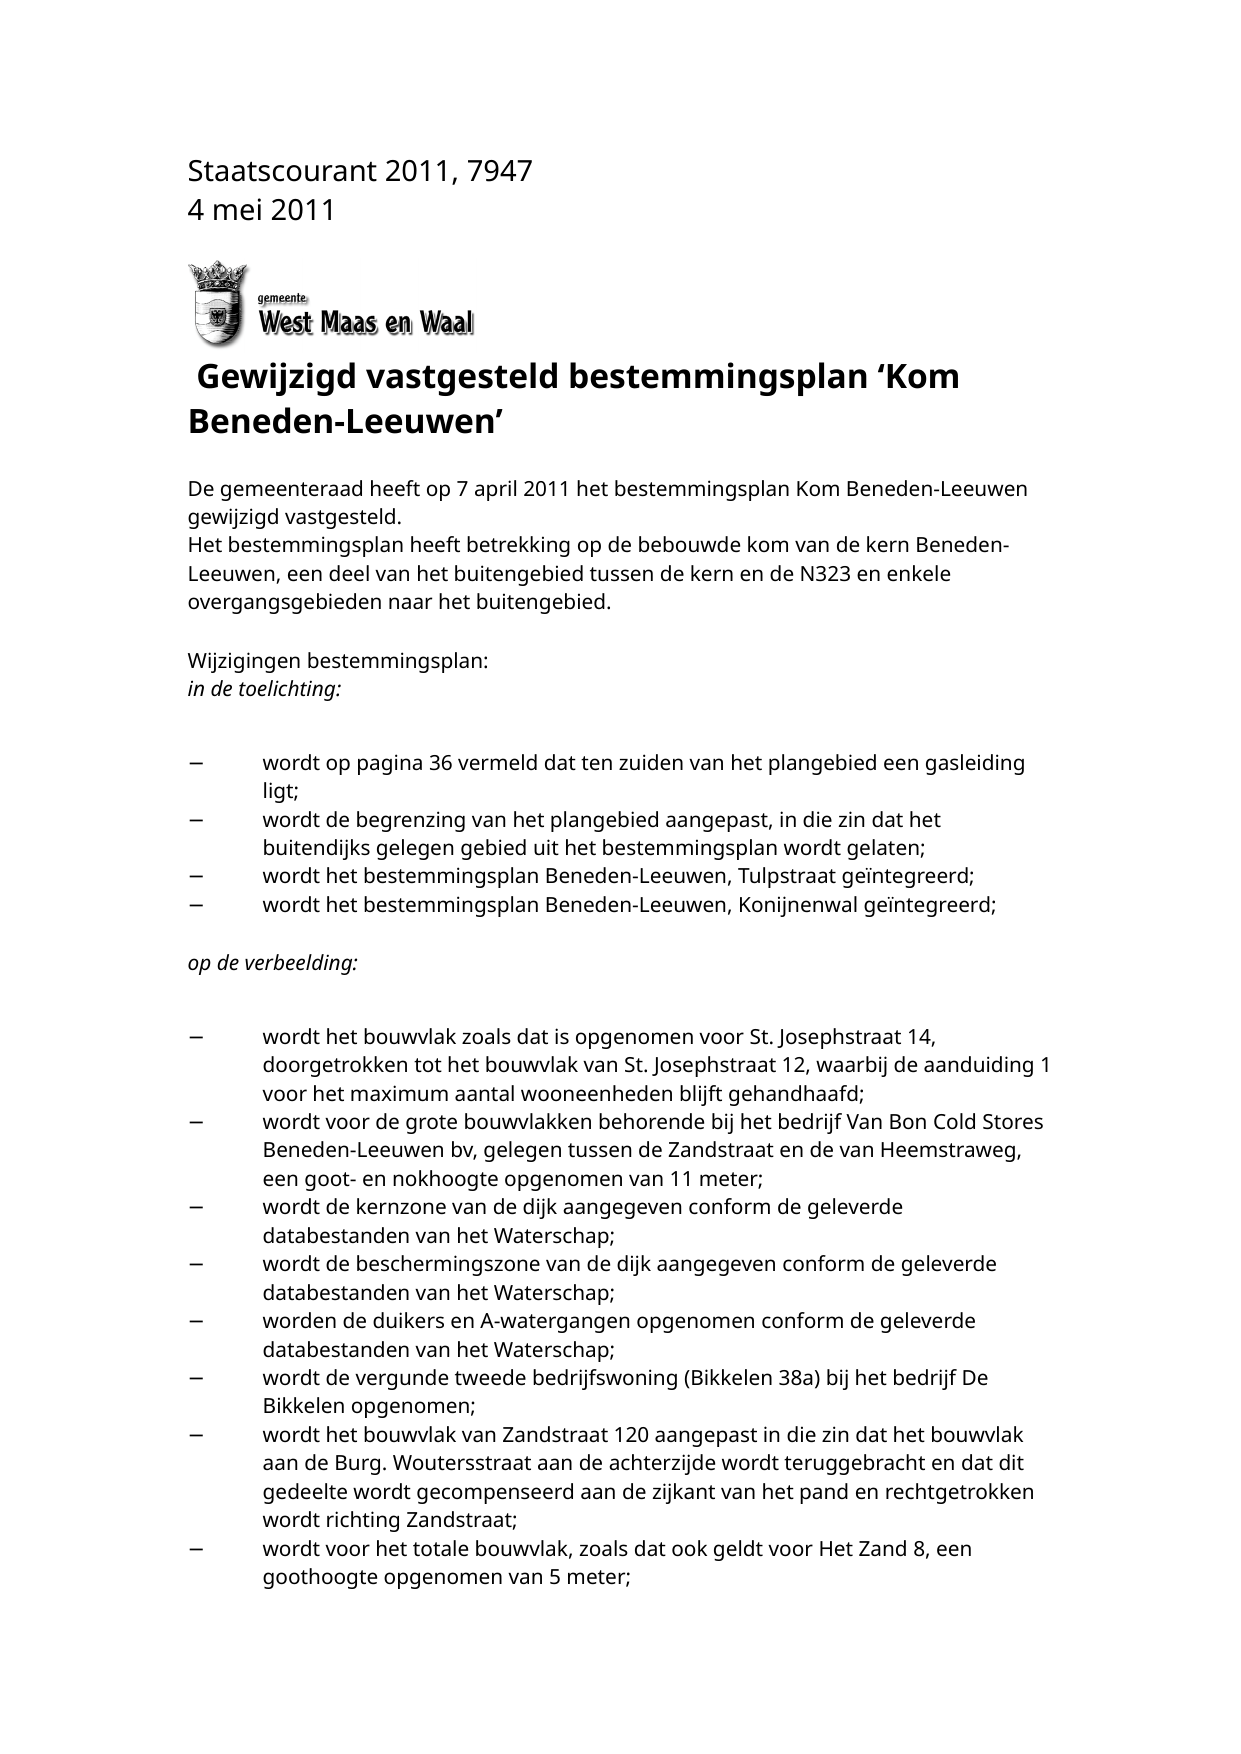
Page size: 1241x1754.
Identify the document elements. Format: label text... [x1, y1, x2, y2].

list wordt voor het totale bouwvlak, zoals dat ook geldt voor Het Zand 8, een goothoogte opgenomen van 5 meter; [187, 1534, 1053, 1591]
text Wijzigingen bestemmingsplan: [187, 646, 1053, 674]
text Staatscourant 2011, 7947 [187, 150, 1053, 190]
list wordt het bouwvlak zoals dat is opgenomen voor St. Josephstraat 14, doorgetrokken tot het bouwvlak van St. Josephstraat 12, waarbij de aanduiding 1 voor het maximum aantal wooneenheden blijft gehandhaafd; [187, 1022, 1053, 1107]
list wordt voor de grote bouwvlakken behorende bij het bedrijf Van Bon Cold Stores Beneden-Leeuwen bv, gelegen tussen de Zandstraat en de van Heemstraweg, een goot- en nokhoogte opgenomen van 11 meter; [187, 1107, 1053, 1192]
text Het bestemmingsplan heeft betrekking op de bebouwde kom van de kern Beneden-Leeuwen, een deel van het buitengebied tussen de kern en de N323 en enkele overgangsgebieden naar het buitengebied. [187, 531, 1053, 616]
list wordt op pagina 36 vermeld dat ten zuiden van het plangebied een gasleiding ligt; [187, 748, 1053, 805]
list wordt het bestemmingsplan Beneden-Leeuwen, Konijnenwal geïntegreerd; [187, 890, 1053, 918]
text in de toelichting: [187, 674, 1053, 703]
list wordt de vergunde tweede bedrijfswoning (Bikkelen 38a) bij het bedrijf De Bikkelen opgenomen; [187, 1363, 1053, 1420]
text De gemeenteraad heeft op 7 april 2011 het bestemmingsplan Kom Beneden-Leeuwen gewijzigd vastgesteld. [187, 474, 1053, 531]
list wordt de beschermingszone van de dijk aangegeven conform de geleverde databestanden van het Waterschap; [187, 1249, 1053, 1306]
list wordt het bouwvlak van Zandstraat 120 aangepast in die zin dat het bouwvlak aan de Burg. Woutersstraat aan de achterzijde wordt teruggebracht en dat dit gedeelte wordt gecompenseerd aan de zijkant van het pand en rechtgetrokken wordt richting Zandstraat; [187, 1420, 1053, 1534]
picture [187, 258, 477, 353]
list wordt de begrenzing van het plangebied aangepast, in die zin dat het buitendijks gelegen gebied uit het bestemmingsplan wordt gelaten; [187, 805, 1053, 862]
text 4 mei 2011 [187, 190, 1053, 229]
list wordt het bestemmingsplan Beneden-Leeuwen, Tulpstraat geïntegreerd; [187, 862, 1053, 890]
text op de verbeelding: [187, 948, 1053, 977]
list wordt de kernzone van de dijk aangegeven conform de geleverde databestanden van het Waterschap; [187, 1192, 1053, 1249]
subtitle Gewijzigd vastgesteld bestemmingsplan ‘Kom Beneden-Leeuwen’ [187, 271, 1053, 444]
list worden de duikers en A-watergangen opgenomen conform de geleverde databestanden van het Waterschap; [187, 1306, 1053, 1363]
